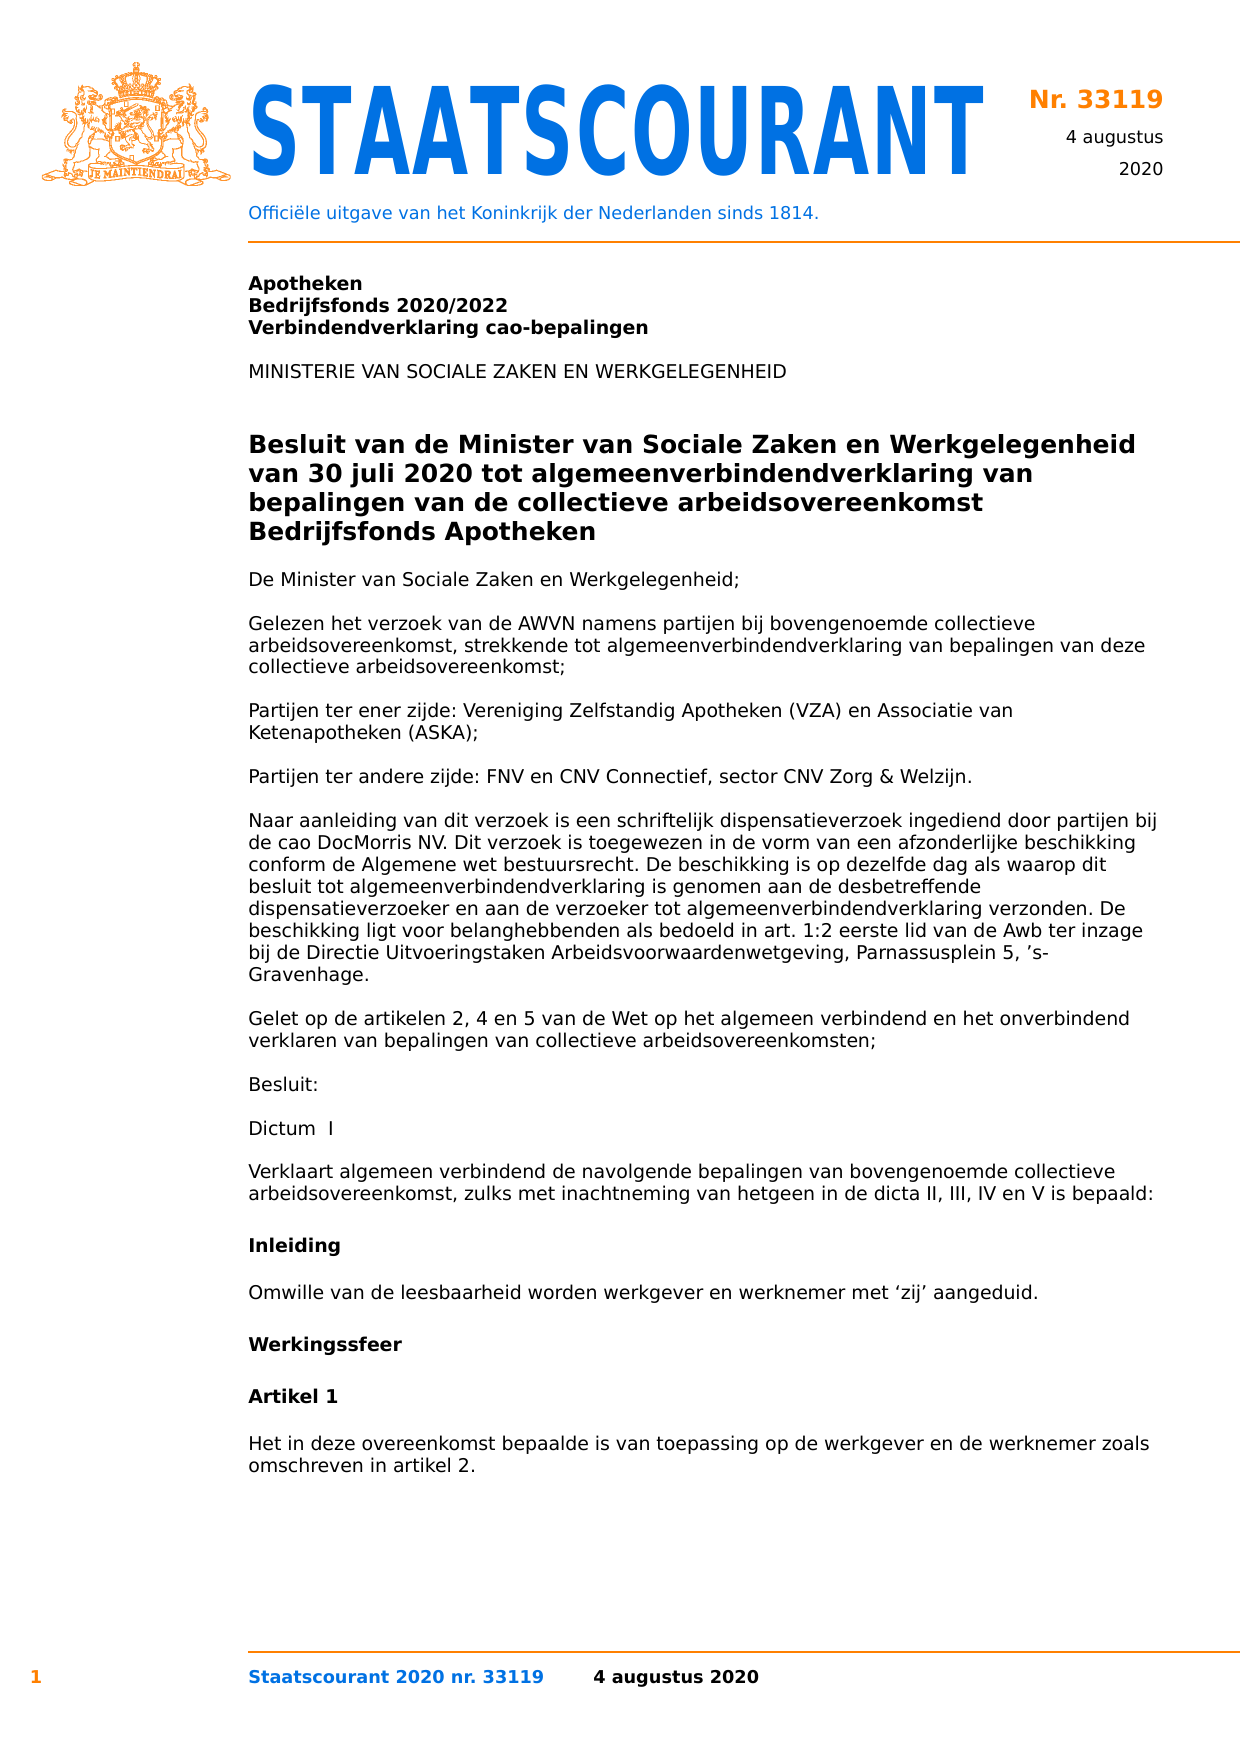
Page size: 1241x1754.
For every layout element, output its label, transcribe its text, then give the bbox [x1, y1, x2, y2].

text Apotheken [248, 273, 1163, 295]
text Besluit: [248, 1073, 1163, 1096]
text De Minister van Sociale Zaken en Werkgelegenheid; [248, 569, 1163, 591]
table_cell 2020 [998, 153, 1240, 203]
text Partijen ter andere zijde: FNV en CNV Connectief, sector CNV Zorg & Welzijn. [248, 766, 1163, 788]
text Verklaart algemeen verbindend de navolgende bepalingen van bovengenoemde collectieve arbeidsovereenkomst, zulks met inachtneming van hetgeen in de dicta II, III, IV en V is bepaald: [248, 1161, 1163, 1205]
text Naar aanleiding van dit verzoek is een schriftelijk dispensatieverzoek ingediend door partijen bij de cao DocMorris NV. Dit verzoek is toegewezen in de vorm van een afzonderlijke beschikking conform de Algemene wet bestuursrecht. De beschikking is op dezelfde dag als waarop dit besluit tot algemeenverbindendverklaring is genomen aan de desbetreffende dispensatieverzoeker en aan de verzoeker tot algemeenverbindendverklaring verzonden. De beschikking ligt voor belanghebbenden als bedoeld in art. 1:2 eerste lid van de Awb ter inzage bij de Directie Uitvoeringstaken Arbeidsvoorwaardenwetgeving, Parnassusplein 5, ’s-Gravenhage. [248, 810, 1163, 986]
table_header [25, 62, 248, 241]
text Verbindendverklaring cao-bepalingen [248, 317, 1163, 339]
table_cell 4 augustus [998, 121, 1240, 153]
table_header STAATSCOURANT [248, 62, 998, 203]
text Bedrijfsfonds 2020/2022 [248, 295, 1163, 317]
subtitle Inleiding [248, 1235, 1163, 1257]
text Partijen ter ener zijde: Vereniging Zelfstandig Apotheken (VZA) en Associatie van Ketenapotheken (ASKA); [248, 700, 1163, 744]
text Gelet op de artikelen 2, 4 en 5 van de Wet op het algemeen verbindend en het onverbindend verklaren van bepalingen van collectieve arbeidsovereenkomsten; [248, 1008, 1163, 1052]
text Omwille van de leesbaarheid worden werkgever en werknemer met ‘zij’ aangeduid. [248, 1282, 1163, 1304]
text MINISTERIE VAN SOCIALE ZAKEN EN WERKGELEGENHEID [248, 361, 1163, 383]
table_header Nr. 33119 [998, 62, 1240, 121]
table_cell Officiële uitgave van het Koninkrijk der Nederlanden sinds 1814. [248, 203, 1240, 241]
text Dictum I [248, 1117, 1163, 1139]
subtitle Besluit van de Minister van Sociale Zaken en Werkgelegenheid van 30 juli 2020 tot algemeenverbindendverklaring van bepalingen van de collectieve arbeidsovereenkomst Bedrijfsfonds Apotheken [248, 430, 1163, 547]
subtitle Werkingssfeer [248, 1334, 1163, 1356]
text Het in deze overeenkomst bepaalde is van toepassing op de werkgever en de werknemer zoals omschreven in artikel 2. [248, 1433, 1163, 1477]
picture [41, 62, 231, 186]
subtitle Artikel 1 [248, 1386, 1163, 1408]
text Gelezen het verzoek van de AWVN namens partijen bij bovengenoemde collectieve arbeidsovereenkomst, strekkende tot algemeenverbindendverklaring van bepalingen van deze collectieve arbeidsovereenkomst; [248, 612, 1163, 678]
